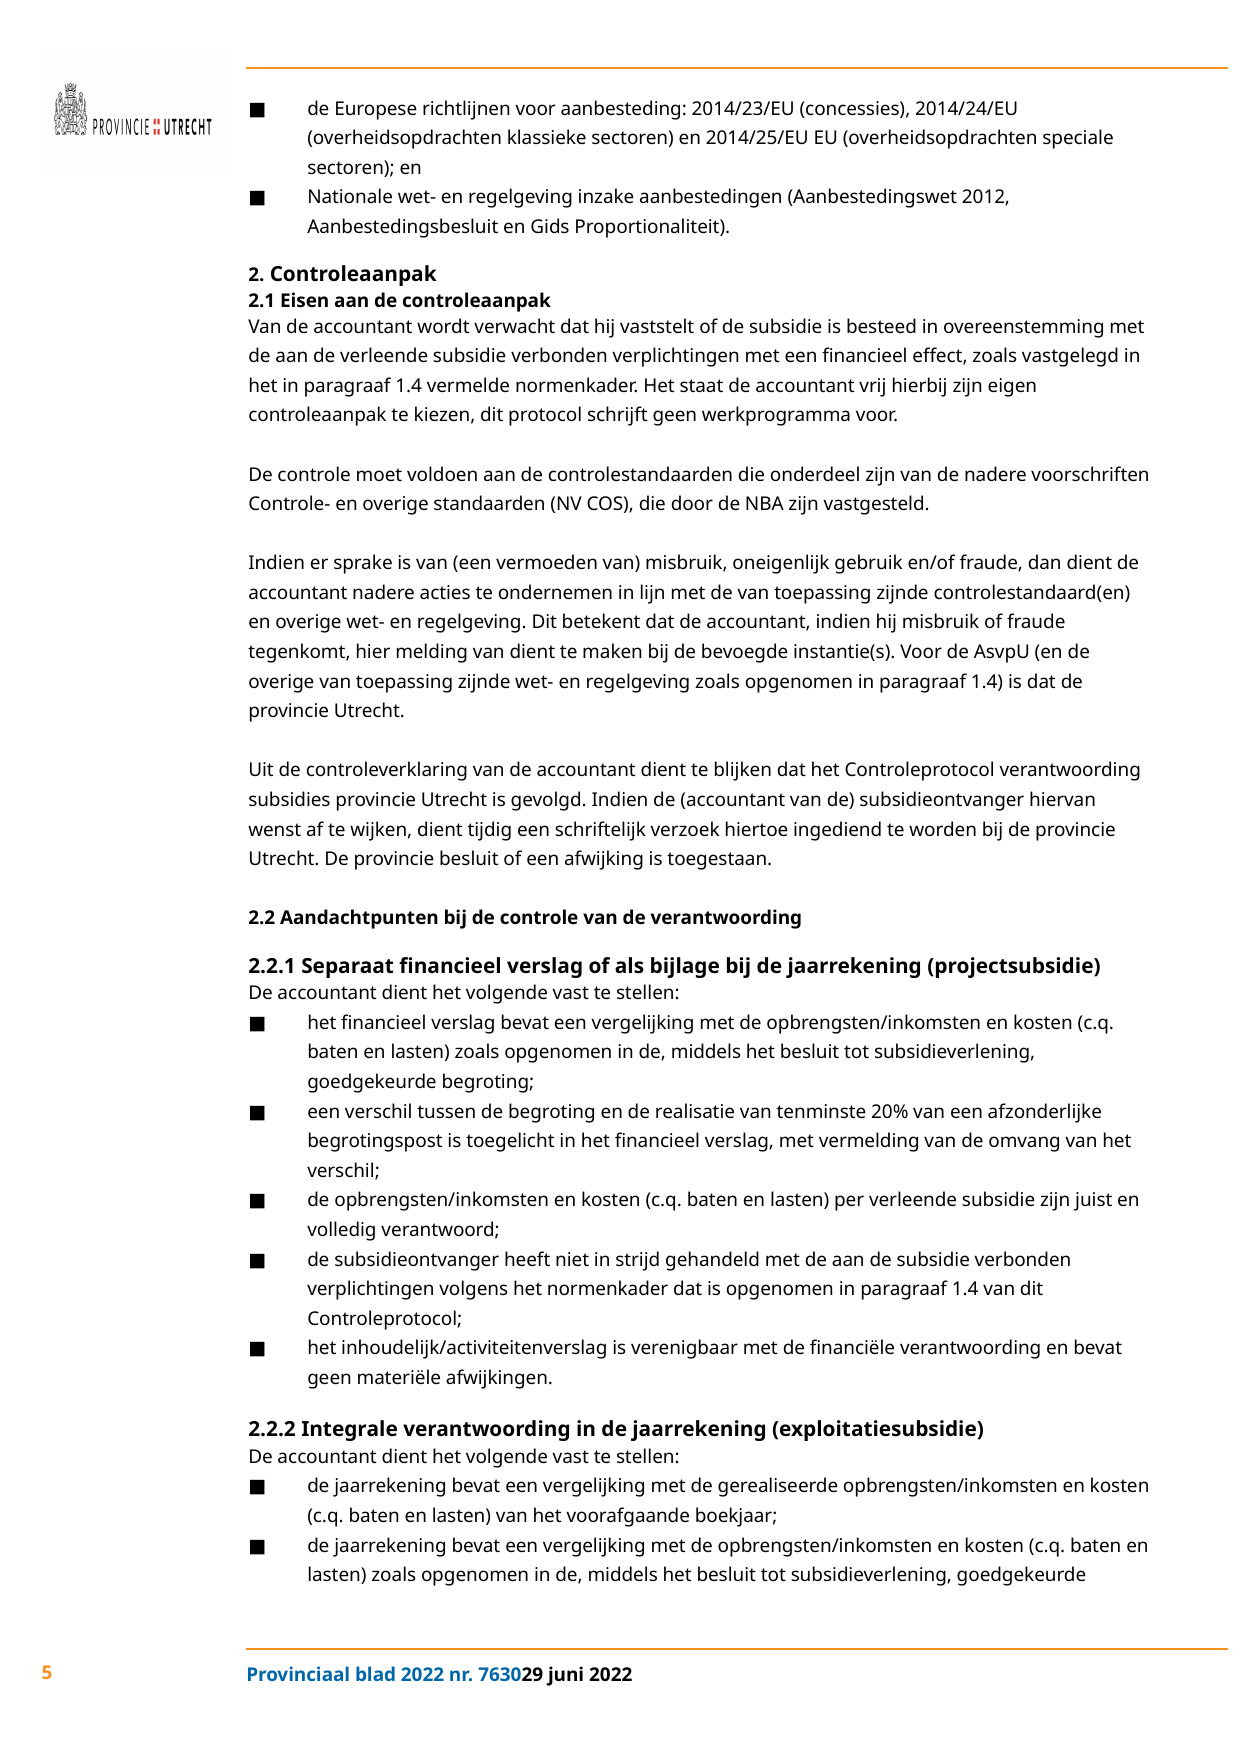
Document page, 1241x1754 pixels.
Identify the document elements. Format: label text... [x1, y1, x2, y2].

picture [41, 47, 231, 172]
list de Europese richtlijnen voor aanbesteding: 2014/23/EU (concessies), 2014/24/EU (overheidsopdrachten klassieke sectoren) en 2014/25/EU EU (overheidsopdrachten speciale sectoren); en [248, 95, 1152, 180]
text Van de accountant wordt verwacht dat hij vaststelt of de subsidie is besteed in overeenstemming met de aan de verleende subsidie verbonden verplichtingen met een financieel effect, zoals vastgelegd in het in paragraaf 1.4 vermelde normenkader. Het staat de accountant vrij hierbij zijn eigen controleaanpak te kiezen, dit protocol schrijft geen werkprogramma voor. [248, 313, 1152, 427]
text 2.2.1 Separaat financieel verslag of als bijlage bij de jaarrekening (projectsubsidie) [248, 951, 1152, 979]
list de jaarrekening bevat een vergelijking met de opbrengsten/inkomsten en kosten (c.q. baten en lasten) zoals opgenomen in de, middels het besluit tot subsidieverlening, goedgekeurde [248, 1532, 1152, 1587]
text De accountant dient het volgende vast te stellen: [248, 979, 1152, 1005]
list de subsidieontvanger heeft niet in strijd gehandeld met de aan de subsidie verbonden verplichtingen volgens het normenkader dat is opgenomen in paragraaf 1.4 van dit Controleprotocol; [248, 1246, 1152, 1331]
text 2.2.2 Integrale verantwoording in de jaarrekening (exploitatiesubsidie) [248, 1414, 1152, 1443]
list de opbrengsten/inkomsten en kosten (c.q. baten en lasten) per verleende subsidie zijn juist en volledig verantwoord; [248, 1187, 1152, 1242]
text 2.2 Aandachtpunten bij de controle van de verantwoording [248, 904, 1152, 930]
text De accountant dient het volgende vast te stellen: [248, 1443, 1152, 1469]
text De controle moet voldoen aan de controlestandaarden die onderdeel zijn van de nadere voorschriften Controle- en overige standaarden (NV COS), die door de NBA zijn vastgesteld. [248, 461, 1152, 516]
text Indien er sprake is van (een vermoeden van) misbruik, oneigenlijk gebruik en/of fraude, dan dient de accountant nadere acties te ondernemen in lijn met de van toepassing zijnde controlestandaard(en) en overige wet- en regelgeving. Dit betekent dat de accountant, indien hij misbruik of fraude tegenkomt, hier melding van dient te maken bij de bevoegde instantie(s). Voor de AsvpU (en de overige van toepassing zijnde wet- en regelgeving zoals opgenomen in paragraaf 1.4) is dat de provincie Utrecht. [248, 549, 1152, 723]
text 2.1 Eisen aan de controleaanpak [248, 287, 1152, 313]
text Uit de controleverklaring van de accountant dient te blijken dat het Controleprotocol verantwoording subsidies provincie Utrecht is gevolgd. Indien de (accountant van de) subsidieontvanger hiervan wenst af te wijken, dient tijdig een schriftelijk verzoek hiertoe ingediend te worden bij de provincie Utrecht. De provincie besluit of een afwijking is toegestaan. [248, 757, 1152, 871]
list het financieel verslag bevat een vergelijking met de opbrengsten/inkomsten en kosten (c.q. baten en lasten) zoals opgenomen in de, middels het besluit tot subsidieverlening, goedgekeurde begroting; [248, 1009, 1152, 1094]
list een verschil tussen de begroting en de realisatie van tenminste 20% van een afzonderlijke begrotingspost is toegelicht in het financieel verslag, met vermelding van de omvang van het verschil; [248, 1098, 1152, 1183]
list Nationale wet- en regelgeving inzake aanbestedingen (Aanbestedingswet 2012, Aanbestedingsbesluit en Gids Proportionaliteit). [248, 183, 1152, 239]
text 2. Controleaanpak [248, 259, 1152, 287]
list het inhoudelijk/activiteitenverslag is verenigbaar met de financiële verantwoording en bevat geen materiële afwijkingen. [248, 1334, 1152, 1390]
list de jaarrekening bevat een vergelijking met de gerealiseerde opbrengsten/inkomsten en kosten (c.q. baten en lasten) van het voorafgaande boekjaar; [248, 1473, 1152, 1528]
